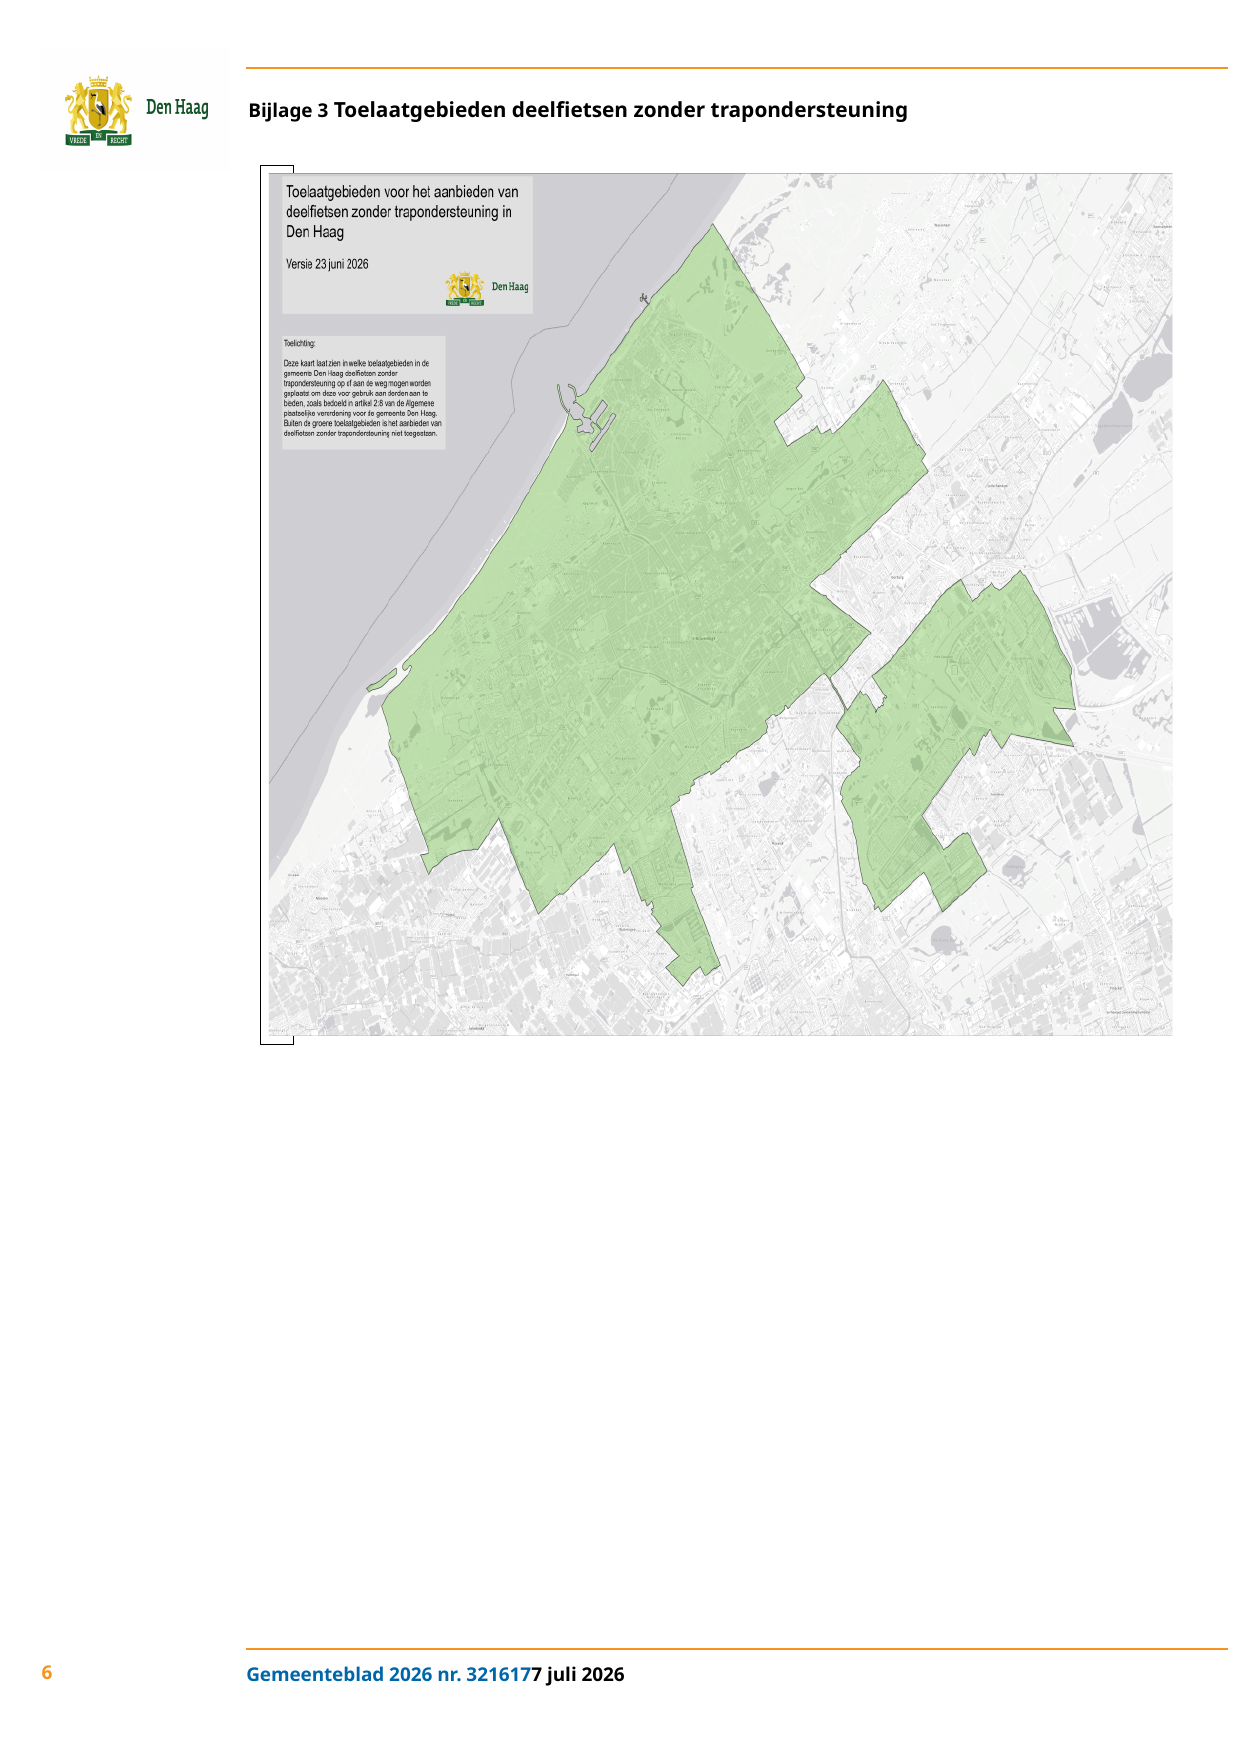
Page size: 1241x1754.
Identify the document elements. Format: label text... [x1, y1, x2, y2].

picture [41, 47, 231, 172]
picture [268, 173, 1173, 1036]
text Bijlage 3 Toelaatgebieden deelfietsen zonder trapondersteuning [248, 95, 1152, 123]
